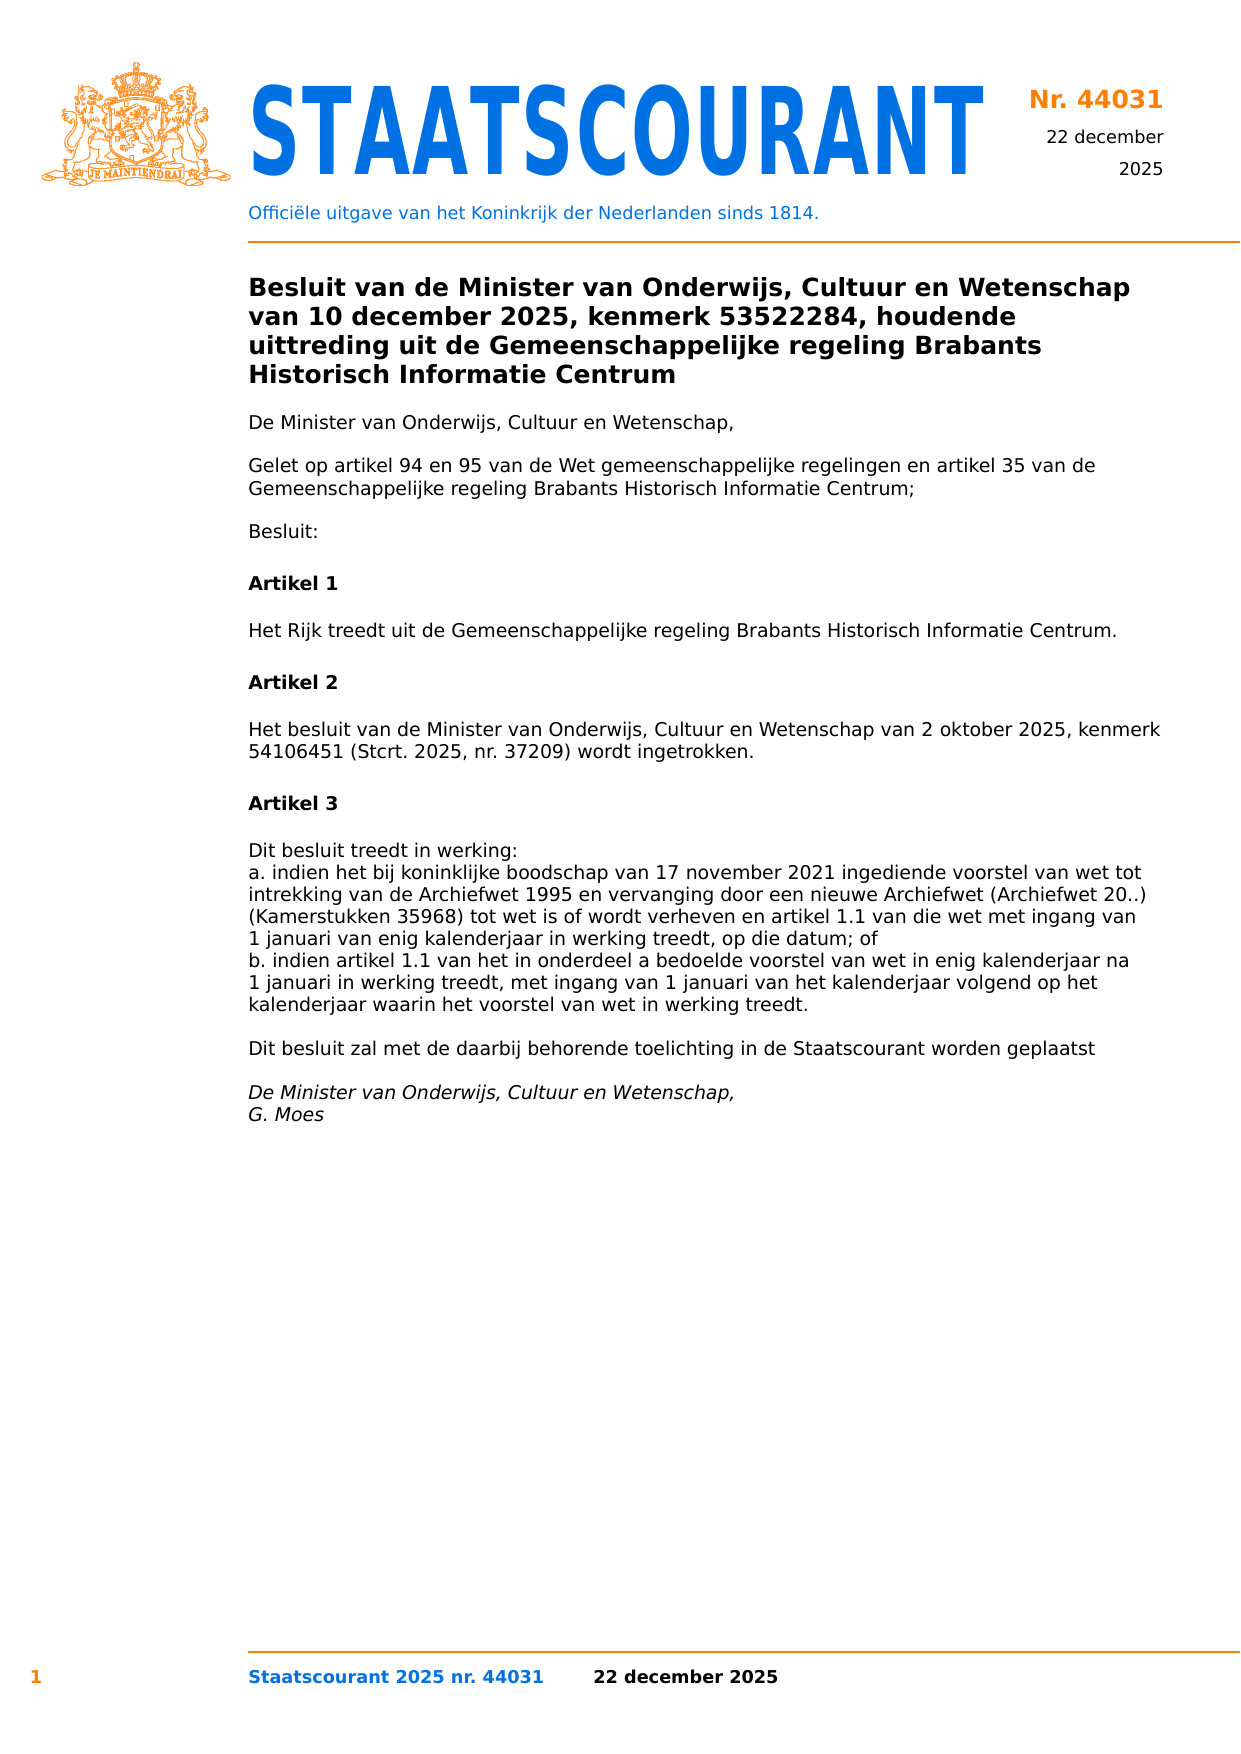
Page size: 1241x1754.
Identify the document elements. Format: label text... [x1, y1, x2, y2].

text b. indien artikel 1.1 van het in onderdeel a bedoelde voorstel van wet in enig kalenderjaar na 1 januari in werking treedt, met ingang van 1 januari van het kalenderjaar volgend op het kalenderjaar waarin het voorstel van wet in werking treedt. [248, 950, 1163, 1016]
text De Minister van Onderwijs, Cultuur en Wetenschap, [248, 412, 1163, 433]
text Besluit: [248, 521, 1163, 543]
text Dit besluit zal met de daarbij behorende toelichting in de Staatscourant worden geplaatst [248, 1038, 1163, 1060]
text De Minister van Onderwijs, Cultuur en Wetenschap, G. Moes [248, 1082, 1163, 1126]
text a. indien het bij koninklijke boodschap van 17 november 2021 ingediende voorstel van wet tot intrekking van de Archiefwet 1995 en vervanging door een nieuwe Archiefwet (Archiefwet 20..) (Kamerstukken 35968) tot wet is of wordt verheven en artikel 1.1 van die wet met ingang van 1 januari van enig kalenderjaar in werking treedt, op die datum; of [248, 862, 1163, 950]
subtitle Artikel 3 [248, 793, 1163, 815]
text Het Rijk treedt uit de Gemeenschappelijke regeling Brabants Historisch Informatie Centrum. [248, 620, 1163, 642]
table_header Nr. 44031 [998, 62, 1240, 121]
subtitle Artikel 2 [248, 672, 1163, 694]
picture [41, 62, 231, 186]
text Het besluit van de Minister van Onderwijs, Cultuur en Wetenschap van 2 oktober 2025, kenmerk 54106451 (Stcrt. 2025, nr. 37209) wordt ingetrokken. [248, 719, 1163, 763]
table_header STAATSCOURANT [248, 62, 998, 203]
subtitle Besluit van de Minister van Onderwijs, Cultuur en Wetenschap van 10 december 2025, kenmerk 53522284, houdende uittreding uit de Gemeenschappelijke regeling Brabants Historisch Informatie Centrum [248, 273, 1163, 390]
table_header [25, 62, 248, 241]
table_cell Officiële uitgave van het Koninkrijk der Nederlanden sinds 1814. [248, 203, 1240, 241]
table_cell 22 december [998, 121, 1240, 153]
text Gelet op artikel 94 en 95 van de Wet gemeenschappelijke regelingen en artikel 35 van de Gemeenschappelijke regeling Brabants Historisch Informatie Centrum; [248, 455, 1163, 499]
subtitle Artikel 1 [248, 573, 1163, 595]
text Dit besluit treedt in werking: [248, 840, 1163, 862]
table_cell 2025 [998, 153, 1240, 203]
